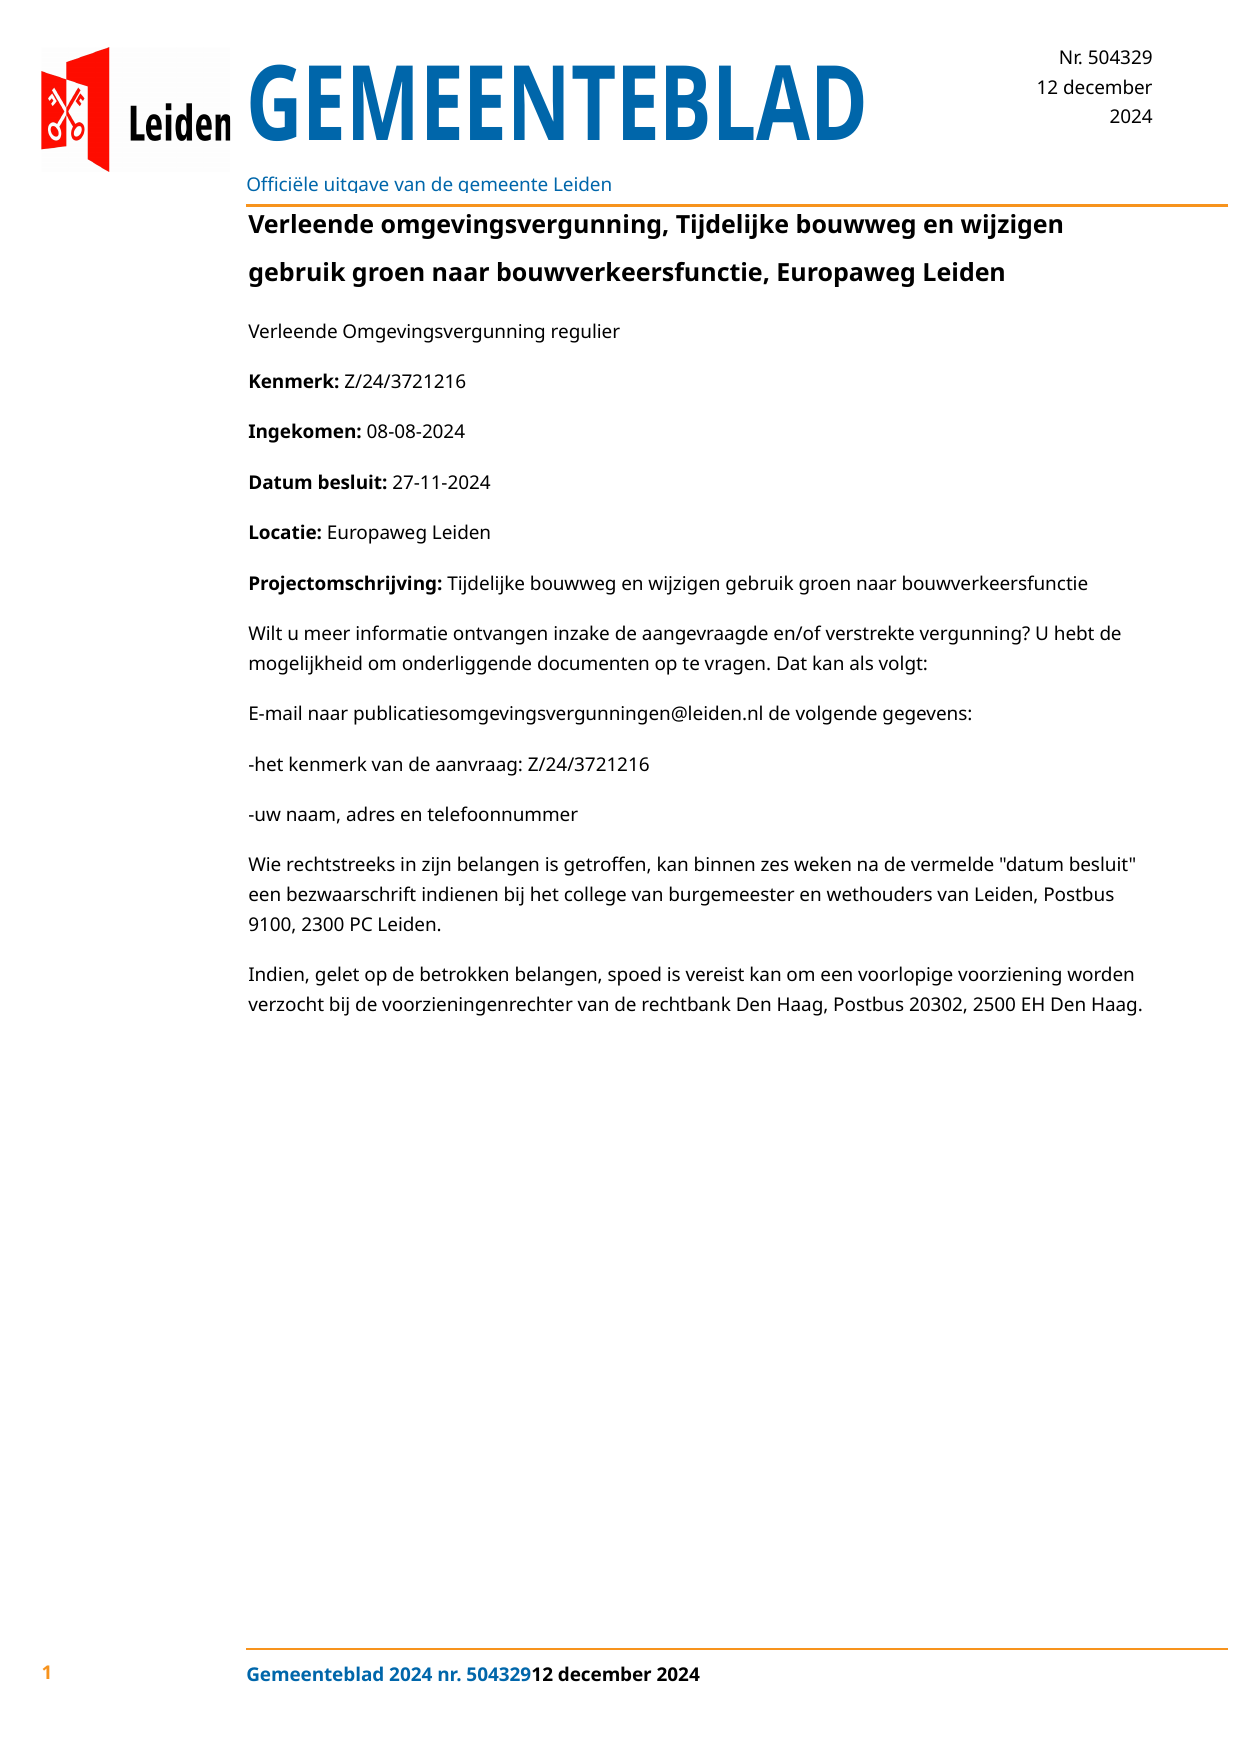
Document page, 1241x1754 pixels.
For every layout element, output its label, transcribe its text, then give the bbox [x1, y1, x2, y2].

text Ingekomen: 08-08-2024 [248, 419, 1152, 444]
text -uw naam, adres en telefoonnummer [248, 801, 1152, 827]
picture [41, 47, 231, 172]
text Kenmerk: Z/24/3721216 [248, 368, 1152, 394]
text Wilt u meer informatie ontvangen inzake de aangevraagde en/of verstrekte vergunning? U hebt de mogelijkheid om onderliggende documenten op te vragen. Dat kan als volgt: [248, 620, 1152, 676]
text Wie rechtstreeks in zijn belangen is getroffen, kan binnen zes weken na de vermelde "datum besluit" een bezwaarschrift indienen bij het college van burgemeester en wethouders van Leiden, Postbus 9100, 2300 PC Leiden. [248, 852, 1152, 937]
text Indien, gelet op de betrokken belangen, spoed is vereist kan om een voorlopige voorziening worden verzocht bij de voorzieningenrechter van de rechtbank Den Haag, Postbus 20302, 2500 EH Den Haag. [248, 961, 1152, 1017]
text Verleende Omgevingsvergunning regulier [248, 318, 1152, 344]
text Datum besluit: 27-11-2024 [248, 469, 1152, 495]
text Verleende omgevingsvergunning, Tijdelijke bouwweg en wijzigen gebruik groen naar bouwverkeersfunctie, Europaweg Leiden [248, 207, 1152, 288]
text Locatie: Europaweg Leiden [248, 519, 1152, 545]
text Projectomschrijving: Tijdelijke bouwweg en wijzigen gebruik groen naar bouwverkeersfunctie [248, 570, 1152, 596]
text -het kenmerk van de aanvraag: Z/24/3721216 [248, 751, 1152, 777]
text E-mail naar publicatiesomgevingsvergunningen@leiden.nl de volgende gegevens: [248, 700, 1152, 726]
